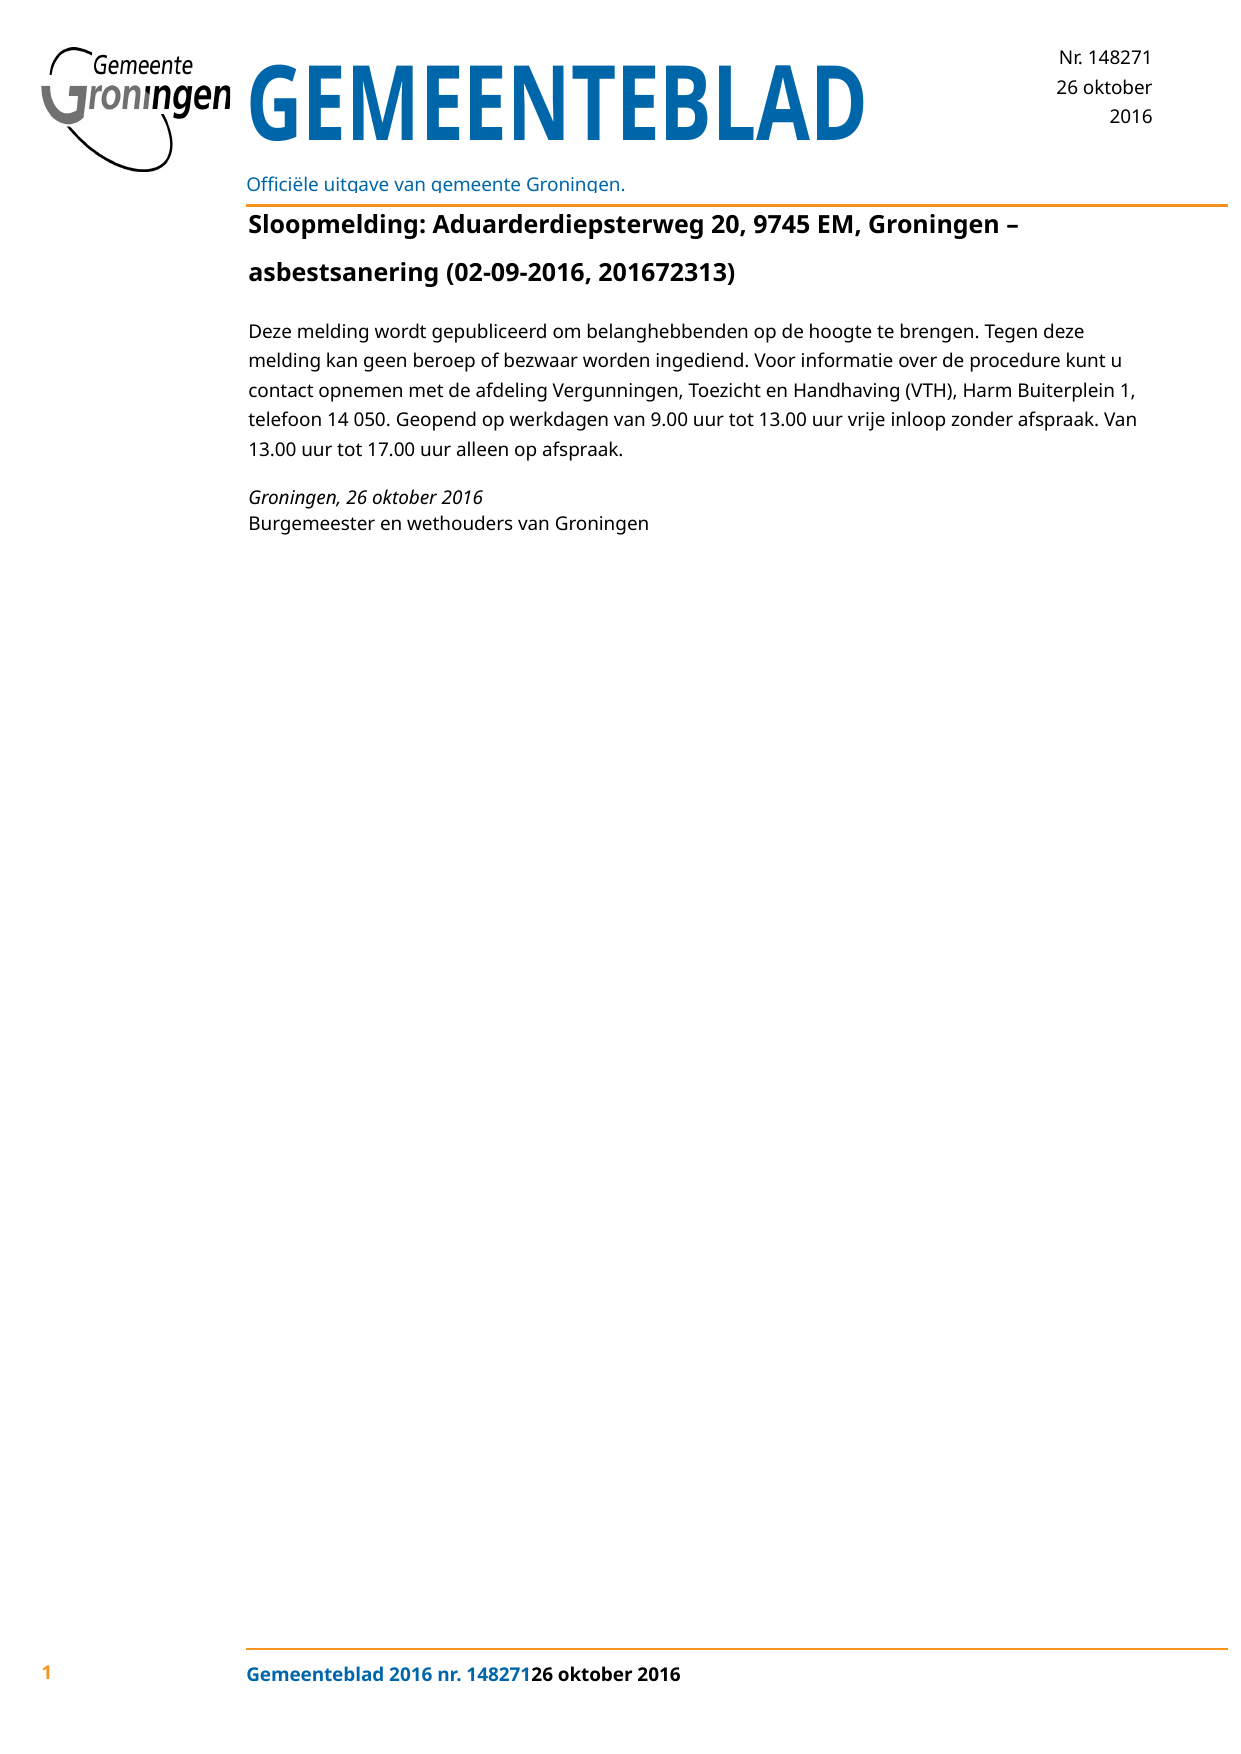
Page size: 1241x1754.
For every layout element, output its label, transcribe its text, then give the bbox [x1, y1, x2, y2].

text Sloopmelding: Aduarderdiepsterweg 20, 9745 EM, Groningen – asbestsanering (02-09-2016, 201672313) [248, 207, 1152, 288]
text Groningen, 26 oktober 2016 [248, 484, 1152, 510]
text Deze melding wordt gepubliceerd om belanghebbenden op de hoogte te brengen. Tegen deze melding kan geen beroep of bezwaar worden ingediend. Voor informatie over de procedure kunt u contact opnemen met de afdeling Vergunningen, Toezicht en Handhaving (VTH), Harm Buiterplein 1, telefoon 14 050. Geopend op werkdagen van 9.00 uur tot 13.00 uur vrije inloop zonder afspraak. Van 13.00 uur tot 17.00 uur alleen op afspraak. [248, 318, 1152, 462]
picture [41, 47, 231, 172]
text Burgemeester en wethouders van Groningen [248, 510, 1152, 536]
